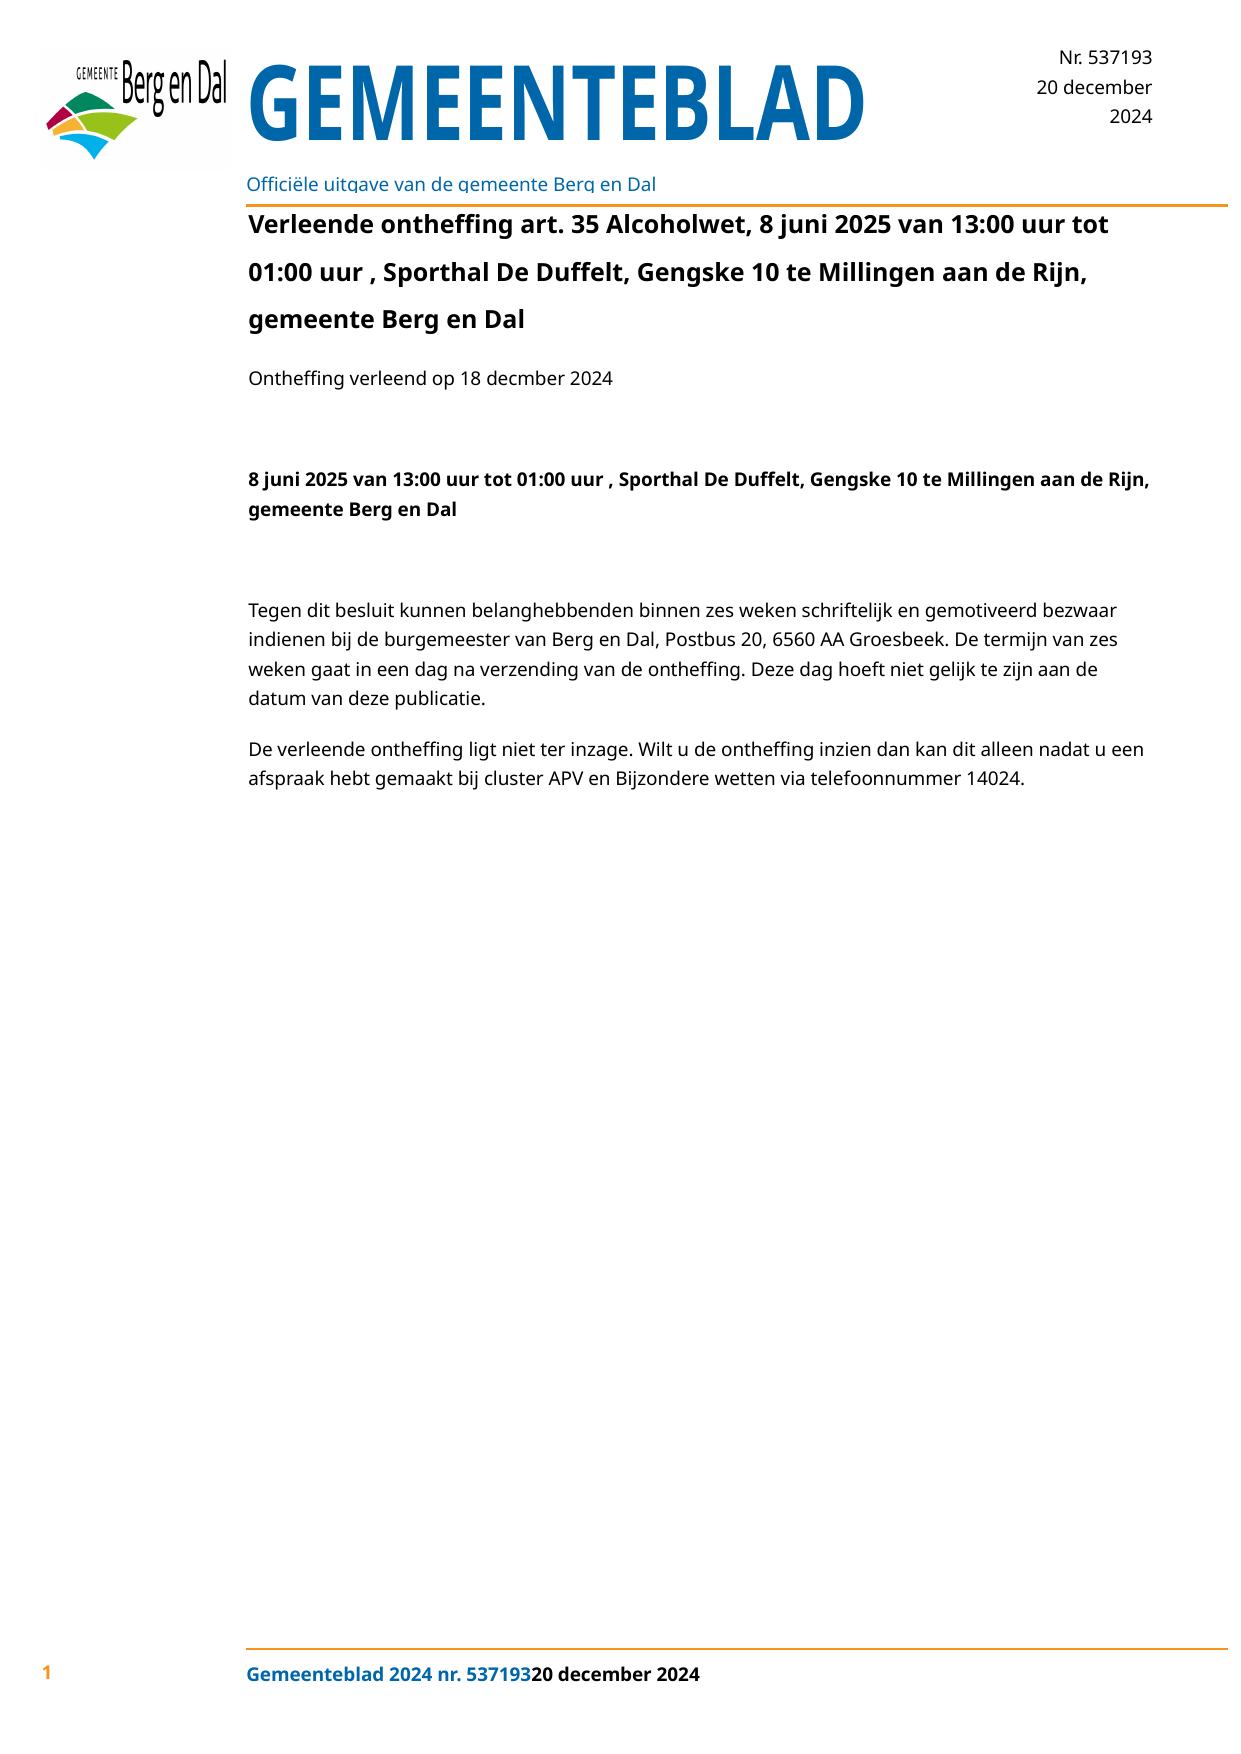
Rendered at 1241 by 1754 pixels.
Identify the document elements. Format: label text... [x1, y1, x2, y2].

picture [41, 47, 231, 172]
text Ontheffing verleend op 18 decmber 2024 [248, 366, 1152, 391]
text 8 juni 2025 van 13:00 uur tot 01:00 uur , Sporthal De Duffelt, Gengske 10 te Millingen aan de Rijn, gemeente Berg en Dal [248, 466, 1152, 522]
text De verleende ontheffing ligt niet ter inzage. Wilt u de ontheffing inzien dan kan dit alleen nadat u een afspraak hebt gemaakt bij cluster APV en Bijzondere wetten via telefoonnummer 14024. [248, 736, 1152, 791]
text Tegen dit besluit kunnen belanghebbenden binnen zes weken schriftelijk en gemotiveerd bezwaar indienen bij de burgemeester van Berg en Dal, Postbus 20, 6560 AA Groesbeek. De termijn van zes weken gaat in een dag na verzending van de ontheffing. Deze dag hoeft niet gelijk te zijn aan de datum van deze publicatie. [248, 597, 1152, 711]
text Verleende ontheffing art. 35 Alcoholwet, 8 juni 2025 van 13:00 uur tot 01:00 uur , Sporthal De Duffelt, Gengske 10 te Millingen aan de Rijn, gemeente Berg en Dal [248, 207, 1152, 336]
